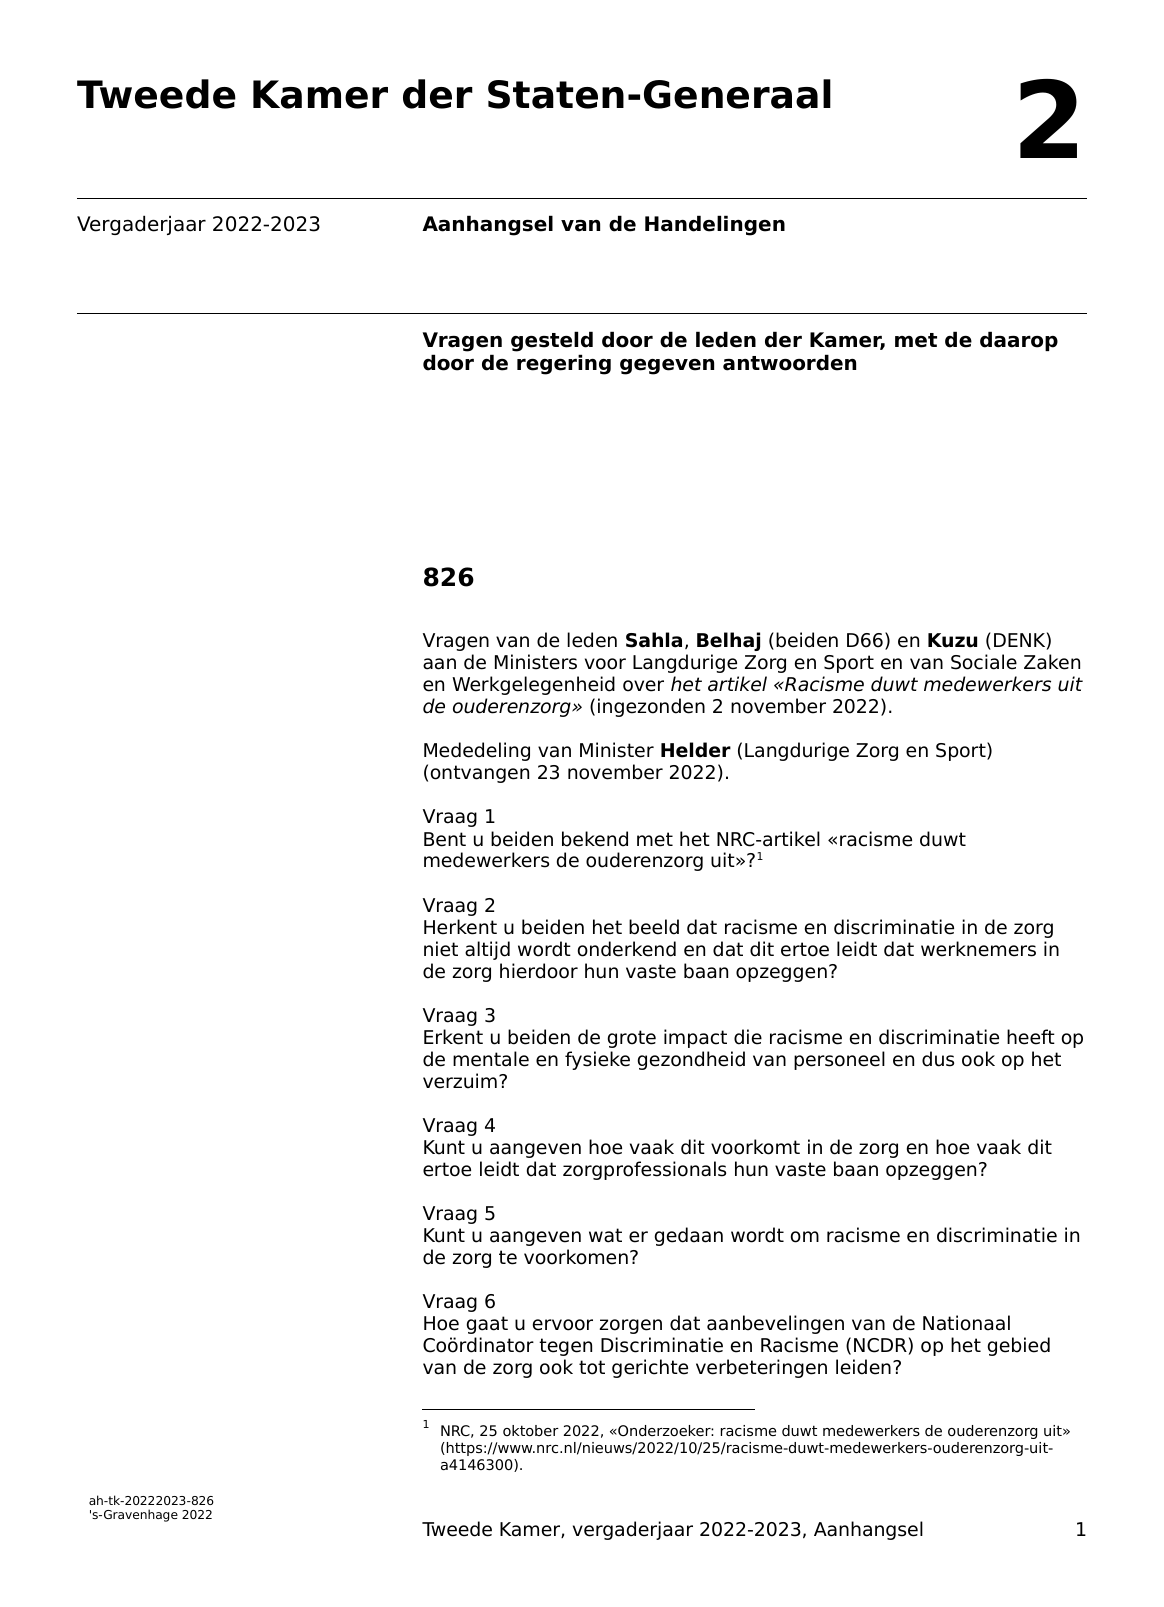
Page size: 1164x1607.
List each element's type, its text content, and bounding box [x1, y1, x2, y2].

text Kunt u aangeven wat er gedaan wordt om racisme en discriminatie in de zorg te voorkomen? [422, 1225, 1087, 1269]
text Vraag 1 [422, 806, 1087, 828]
text Erkent u beiden de grote impact die racisme en discriminatie heeft op de mentale en fysieke gezondheid van personeel en dus ook op het verzuim? [422, 1027, 1087, 1093]
table_cell Vergaderjaar 2022-2023 [77, 199, 422, 313]
text Vraag 6 [422, 1291, 1087, 1313]
text 826 [422, 563, 1087, 592]
table_header Tweede Kamer der Staten-Generaal [77, 59, 886, 198]
table_header 2 [886, 59, 1087, 198]
text NRC, 25 oktober 2022, «Onderzoeker: racisme duwt medewerkers de ouderenzorg uit» (https://www.nrc.nl/nieuws/2022/10/25/racisme-duwt-medewerkers-ouderenzorg-uit-a4146300). [422, 1418, 1087, 1474]
text Kunt u aangeven hoe vaak dit voorkomt in de zorg en hoe vaak dit ertoe leidt dat zorgprofessionals hun vaste baan opzeggen? [422, 1137, 1087, 1181]
text Vragen van de leden Sahla, Belhaj (beiden D66) en Kuzu (DENK) aan de Ministers voor Langdurige Zorg en Sport en van Sociale Zaken en Werkgelegenheid over het artikel «Racisme duwt medewerkers uit de ouderenzorg» (ingezonden 2 november 2022). [422, 630, 1087, 718]
table_cell Vragen gesteld door de leden der Kamer, met de daarop door de regering gegeven antwoorden [422, 314, 1087, 375]
text Mededeling van Minister Helder (Langdurige Zorg en Sport) (ontvangen 23 november 2022). [422, 740, 1087, 784]
text 's-Gravenhage 2022 [88, 1508, 323, 1522]
text Bent u beiden bekend met het NRC-artikel «racisme duwt medewerkers de ouderenzorg uit»? [422, 828, 1087, 872]
table_cell [77, 314, 422, 375]
table_cell Aanhangsel van de Handelingen [422, 199, 1087, 313]
text Vraag 5 [422, 1203, 1087, 1225]
text Vraag 2 [422, 894, 1087, 917]
text Vraag 3 [422, 1005, 1087, 1027]
text Herkent u beiden het beeld dat racisme en discriminatie in de zorg niet altijd wordt onderkend en dat dit ertoe leidt dat werknemers in de zorg hierdoor hun vaste baan opzeggen? [422, 917, 1087, 982]
text Vraag 4 [422, 1115, 1087, 1137]
text Hoe gaat u ervoor zorgen dat aanbevelingen van de Nationaal Coördinator tegen Discriminatie en Racisme (NCDR) op het gebied van de zorg ook tot gerichte verbeteringen leiden? [422, 1313, 1087, 1379]
text ah-tk-20222023-826 [88, 1494, 323, 1508]
